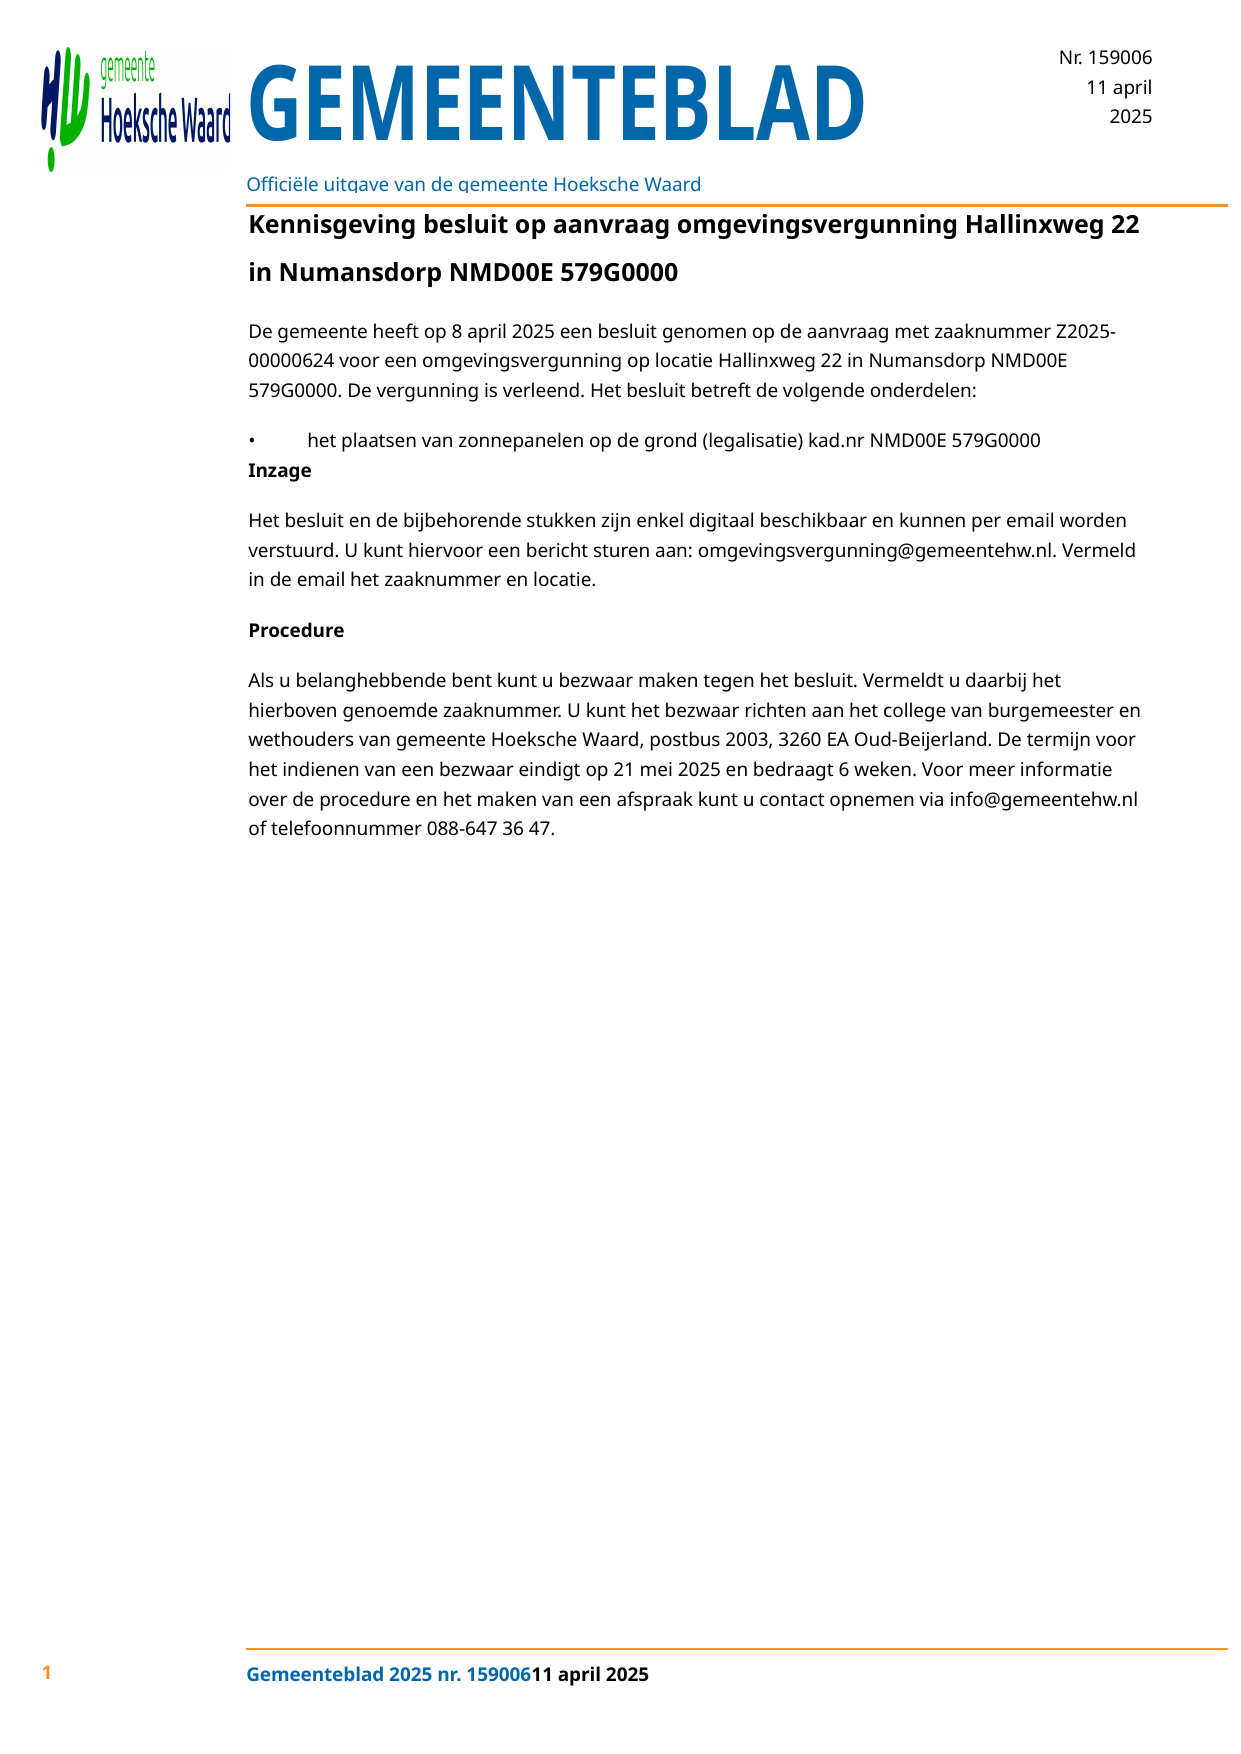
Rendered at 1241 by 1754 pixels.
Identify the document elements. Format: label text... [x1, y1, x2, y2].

text Kennisgeving besluit op aanvraag omgevingsvergunning Hallinxweg 22 in Numansdorp NMD00E 579G0000 [248, 207, 1152, 288]
text Procedure [248, 617, 1152, 643]
list het plaatsen van zonnepanelen op de grond (legalisatie) kad.nr NMD00E 579G0000 [248, 427, 1152, 453]
picture [41, 47, 231, 172]
text Inzage [248, 457, 1152, 483]
text Het besluit en de bijbehorende stukken zijn enkel digitaal beschikbaar en kunnen per email worden verstuurd. U kunt hiervoor een bericht sturen aan: omgevingsvergunning@gemeentehw.nl. Vermeld in de email het zaaknummer en locatie. [248, 507, 1152, 592]
text De gemeente heeft op 8 april 2025 een besluit genomen op de aanvraag met zaaknummer Z2025-00000624 voor een omgevingsvergunning op locatie Hallinxweg 22 in Numansdorp NMD00E 579G0000. De vergunning is verleend. Het besluit betreft de volgende onderdelen: [248, 318, 1152, 403]
text Als u belanghebbende bent kunt u bezwaar maken tegen het besluit. Vermeldt u daarbij het hierboven genoemde zaaknummer. U kunt het bezwaar richten aan het college van burgemeester en wethouders van gemeente Hoeksche Waard, postbus 2003, 3260 EA Oud-Beijerland. De termijn voor het indienen van een bezwaar eindigt op 21 mei 2025 en bedraagt 6 weken. Voor meer informatie over de procedure en het maken van een afspraak kunt u contact opnemen via info@gemeentehw.nl of telefoonnummer 088-647 36 47. [248, 667, 1152, 841]
